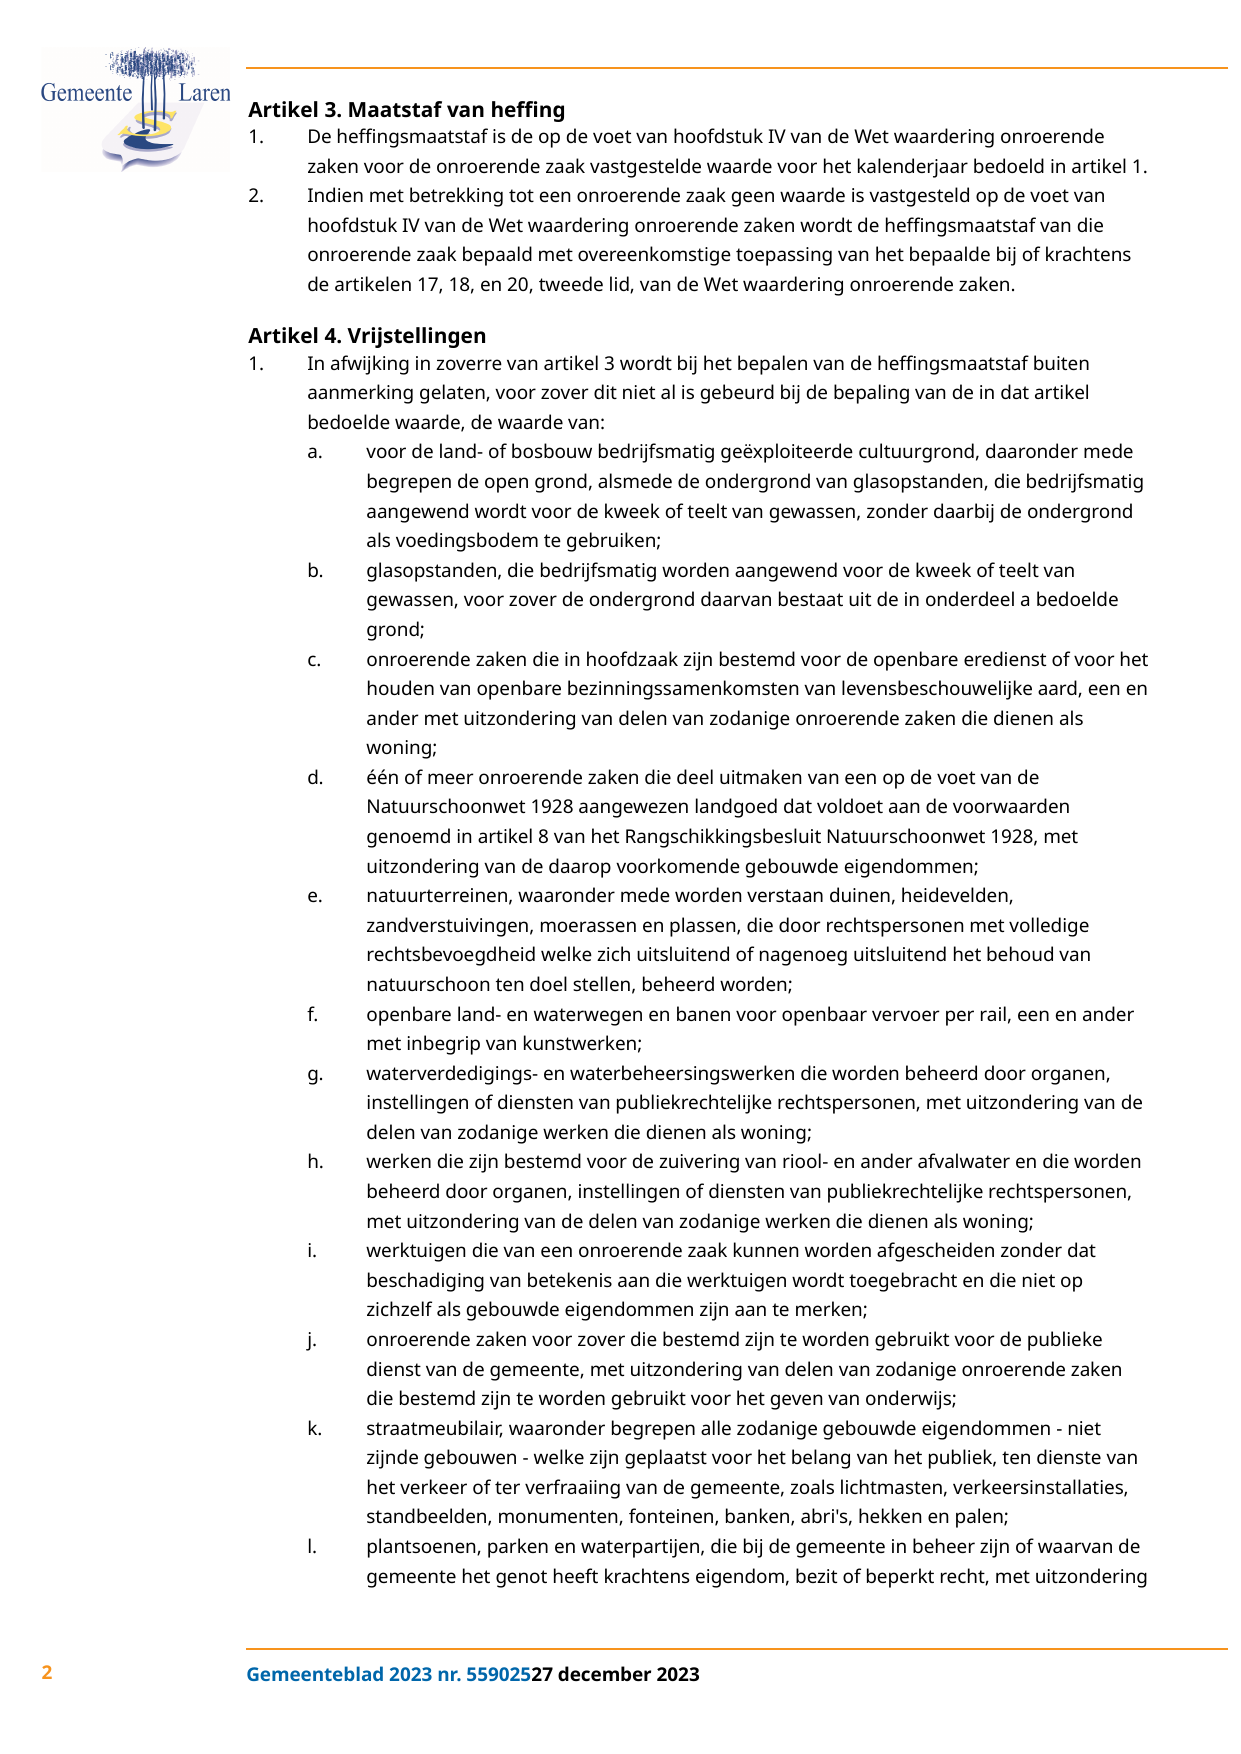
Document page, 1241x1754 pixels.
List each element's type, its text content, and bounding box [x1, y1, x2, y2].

list natuurterreinen, waaronder mede worden verstaan duinen, heidevelden, zandverstuivingen, moerassen en plassen, die door rechtspersonen met volledige rechtsbevoegdheid welke zich uitsluitend of nagenoeg uitsluitend het behoud van natuurschoon ten doel stellen, beheerd worden; [307, 882, 1152, 997]
list De heffingsmaatstaf is de op de voet van hoofdstuk IV van de Wet waardering onroerende zaken voor de onroerende zaak vastgestelde waarde voor het kalenderjaar bedoeld in artikel 1. [248, 123, 1152, 178]
list openbare land- en waterwegen en banen voor openbaar vervoer per rail, een en ander met inbegrip van kunstwerken; [307, 1001, 1152, 1056]
list één of meer onroerende zaken die deel uitmaken van een op de voet van de Natuurschoonwet 1928 aangewezen landgoed dat voldoet aan de voorwaarden genoemd in artikel 8 van het Rangschikkingsbesluit Natuurschoonwet 1928, met uitzondering van de daarop voorkomende gebouwde eigendommen; [307, 764, 1152, 879]
text Artikel 3. Maatstaf van heffing [248, 95, 1152, 123]
list werktuigen die van een onroerende zaak kunnen worden afgescheiden zonder dat beschadiging van betekenis aan die werktuigen wordt toegebracht en die niet op zichzelf als gebouwde eigendommen zijn aan te merken; [307, 1237, 1152, 1322]
picture [41, 47, 231, 172]
list voor de land- of bosbouw bedrijfsmatig geëxploiteerde cultuurgrond, daaronder mede begrepen de open grond, alsmede de ondergrond van glasopstanden, die bedrijfsmatig aangewend wordt voor de kweek of teelt van gewassen, zonder daarbij de ondergrond als voedingsbodem te gebruiken; [307, 439, 1152, 553]
list plantsoenen, parken en waterpartijen, die bij de gemeente in beheer zijn of waarvan de gemeente het genot heeft krachtens eigendom, bezit of beperkt recht, met uitzondering [307, 1533, 1152, 1589]
list In afwijking in zoverre van artikel 3 wordt bij het bepalen van de heffingsmaatstaf buiten aanmerking gelaten, voor zover dit niet al is gebeurd bij de bepaling van de in dat artikel bedoelde waarde, de waarde van: [248, 350, 1152, 435]
list Indien met betrekking tot een onroerende zaak geen waarde is vastgesteld op de voet van hoofdstuk IV van de Wet waardering onroerende zaken wordt de heffingsmaatstaf van die onroerende zaak bepaald met overeenkomstige toepassing van het bepaalde bij of krachtens de artikelen 17, 18, en 20, tweede lid, van de Wet waardering onroerende zaken. [248, 182, 1152, 297]
list glasopstanden, die bedrijfsmatig worden aangewend voor de kweek of teelt van gewassen, voor zover de ondergrond daarvan bestaat uit de in onderdeel a bedoelde grond; [307, 557, 1152, 642]
list werken die zijn bestemd voor de zuivering van riool- en ander afvalwater en die worden beheerd door organen, instellingen of diensten van publiekrechtelijke rechtspersonen, met uitzondering van de delen van zodanige werken die dienen als woning; [307, 1149, 1152, 1234]
list onroerende zaken voor zover die bestemd zijn te worden gebruikt voor de publieke dienst van de gemeente, met uitzondering van delen van zodanige onroerende zaken die bestemd zijn te worden gebruikt voor het geven van onderwijs; [307, 1326, 1152, 1411]
list waterverdedigings- en waterbeheersingswerken die worden beheerd door organen, instellingen of diensten van publiekrechtelijke rechtspersonen, met uitzondering van de delen van zodanige werken die dienen als woning; [307, 1060, 1152, 1145]
list straatmeubilair, waaronder begrepen alle zodanige gebouwde eigendommen - niet zijnde gebouwen - welke zijn geplaatst voor het belang van het publiek, ten dienste van het verkeer of ter verfraaiing van de gemeente, zoals lichtmasten, verkeersinstallaties, standbeelden, monumenten, fonteinen, banken, abri's, hekken en palen; [307, 1415, 1152, 1529]
text Artikel 4. Vrijstellingen [248, 322, 1152, 350]
list onroerende zaken die in hoofdzaak zijn bestemd voor de openbare eredienst of voor het houden van openbare bezinningssamenkomsten van levensbeschouwelijke aard, een en ander met uitzondering van delen van zodanige onroerende zaken die dienen als woning; [307, 646, 1152, 760]
